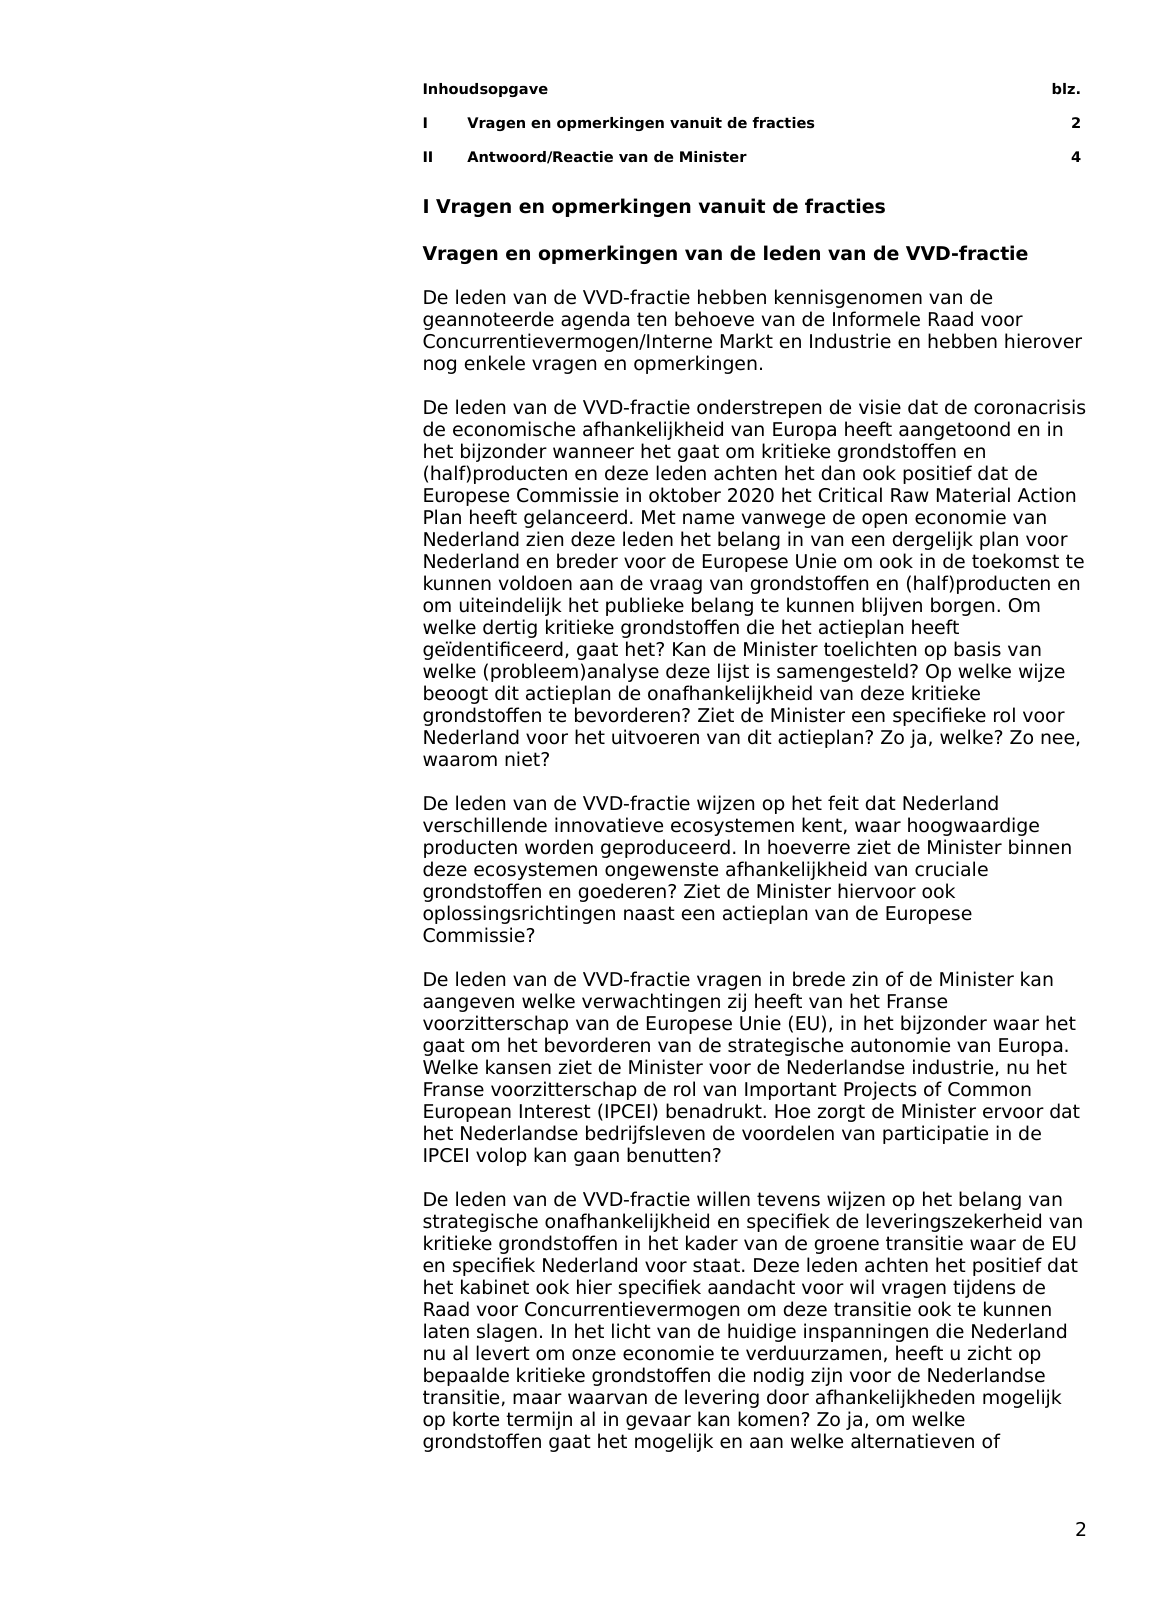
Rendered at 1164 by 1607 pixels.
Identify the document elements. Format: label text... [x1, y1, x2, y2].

table_cell Vragen en opmerkingen vanuit de fracties [461, 115, 1013, 132]
table_cell [1013, 98, 1087, 115]
table_header blz. [1013, 81, 1087, 98]
table_cell [461, 98, 1013, 115]
table_cell 2 [1013, 115, 1087, 132]
text De leden van de VVD-fractie vragen in brede zin of de Minister kan aangeven welke verwachtingen zij heeft van het Franse voorzitterschap van de Europese Unie (EU), in het bijzonder waar het gaat om het bevorderen van de strategische autonomie van Europa. Welke kansen ziet de Minister voor de Nederlandse industrie, nu het Franse voorzitterschap de rol van Important Projects of Common European Interest (IPCEI) benadrukt. Hoe zorgt de Minister ervoor dat het Nederlandse bedrijfsleven de voordelen van participatie in de IPCEI volop kan gaan benutten? [422, 969, 1087, 1167]
table_cell II [422, 149, 461, 166]
table_cell Antwoord/Reactie van de Minister [461, 149, 1013, 166]
table_cell I [422, 115, 461, 132]
text De leden van de VVD-fractie onderstrepen de visie dat de coronacrisis de economische afhankelijkheid van Europa heeft aangetoond en in het bijzonder wanneer het gaat om kritieke grondstoffen en (half)producten en deze leden achten het dan ook positief dat de Europese Commissie in oktober 2020 het Critical Raw Material Action Plan heeft gelanceerd. Met name vanwege de open economie van Nederland zien deze leden het belang in van een dergelijk plan voor Nederland en breder voor de Europese Unie om ook in de toekomst te kunnen voldoen aan de vraag van grondstoffen en (half)producten en om uiteindelijk het publieke belang te kunnen blijven borgen. Om welke dertig kritieke grondstoffen die het actieplan heeft geïdentificeerd, gaat het? Kan de Minister toelichten op basis van welke (probleem)analyse deze lijst is samengesteld? Op welke wijze beoogt dit actieplan de onafhankelijkheid van deze kritieke grondstoffen te bevorderen? Ziet de Minister een specifieke rol voor Nederland voor het uitvoeren van dit actieplan? Zo ja, welke? Zo nee, waarom niet? [422, 397, 1087, 771]
text De leden van de VVD-fractie hebben kennisgenomen van de geannoteerde agenda ten behoeve van de Informele Raad voor Concurrentievermogen/Interne Markt en Industrie en hebben hierover nog enkele vragen en opmerkingen. [422, 287, 1087, 375]
table_cell [422, 132, 461, 149]
table_cell [461, 132, 1013, 149]
table_cell [1013, 132, 1087, 149]
table_cell 4 [1013, 149, 1087, 166]
table_cell [422, 98, 461, 115]
text De leden van de VVD-fractie willen tevens wijzen op het belang van strategische onafhankelijkheid en specifiek de leveringszekerheid van kritieke grondstoffen in het kader van de groene transitie waar de EU en specifiek Nederland voor staat. Deze leden achten het positief dat het kabinet ook hier specifiek aandacht voor wil vragen tijdens de Raad voor Concurrentievermogen om deze transitie ook te kunnen laten slagen. In het licht van de huidige inspanningen die Nederland nu al levert om onze economie te verduurzamen, heeft u zicht op bepaalde kritieke grondstoffen die nodig zijn voor de Nederlandse transitie, maar waarvan de levering door afhankelijkheden mogelijk op korte termijn al in gevaar kan komen? Zo ja, om welke grondstoffen gaat het mogelijk en aan welke alternatieven of [422, 1189, 1087, 1453]
table_header Inhoudsopgave [422, 81, 1013, 98]
subtitle I Vragen en opmerkingen vanuit de fracties [422, 196, 1087, 218]
subtitle Vragen en opmerkingen van de leden van de VVD-fractie [422, 243, 1087, 265]
text De leden van de VVD-fractie wijzen op het feit dat Nederland verschillende innovatieve ecosystemen kent, waar hoogwaardige producten worden geproduceerd. In hoeverre ziet de Minister binnen deze ecosystemen ongewenste afhankelijkheid van cruciale grondstoffen en goederen? Ziet de Minister hiervoor ook oplossingsrichtingen naast een actieplan van de Europese Commissie? [422, 793, 1087, 947]
